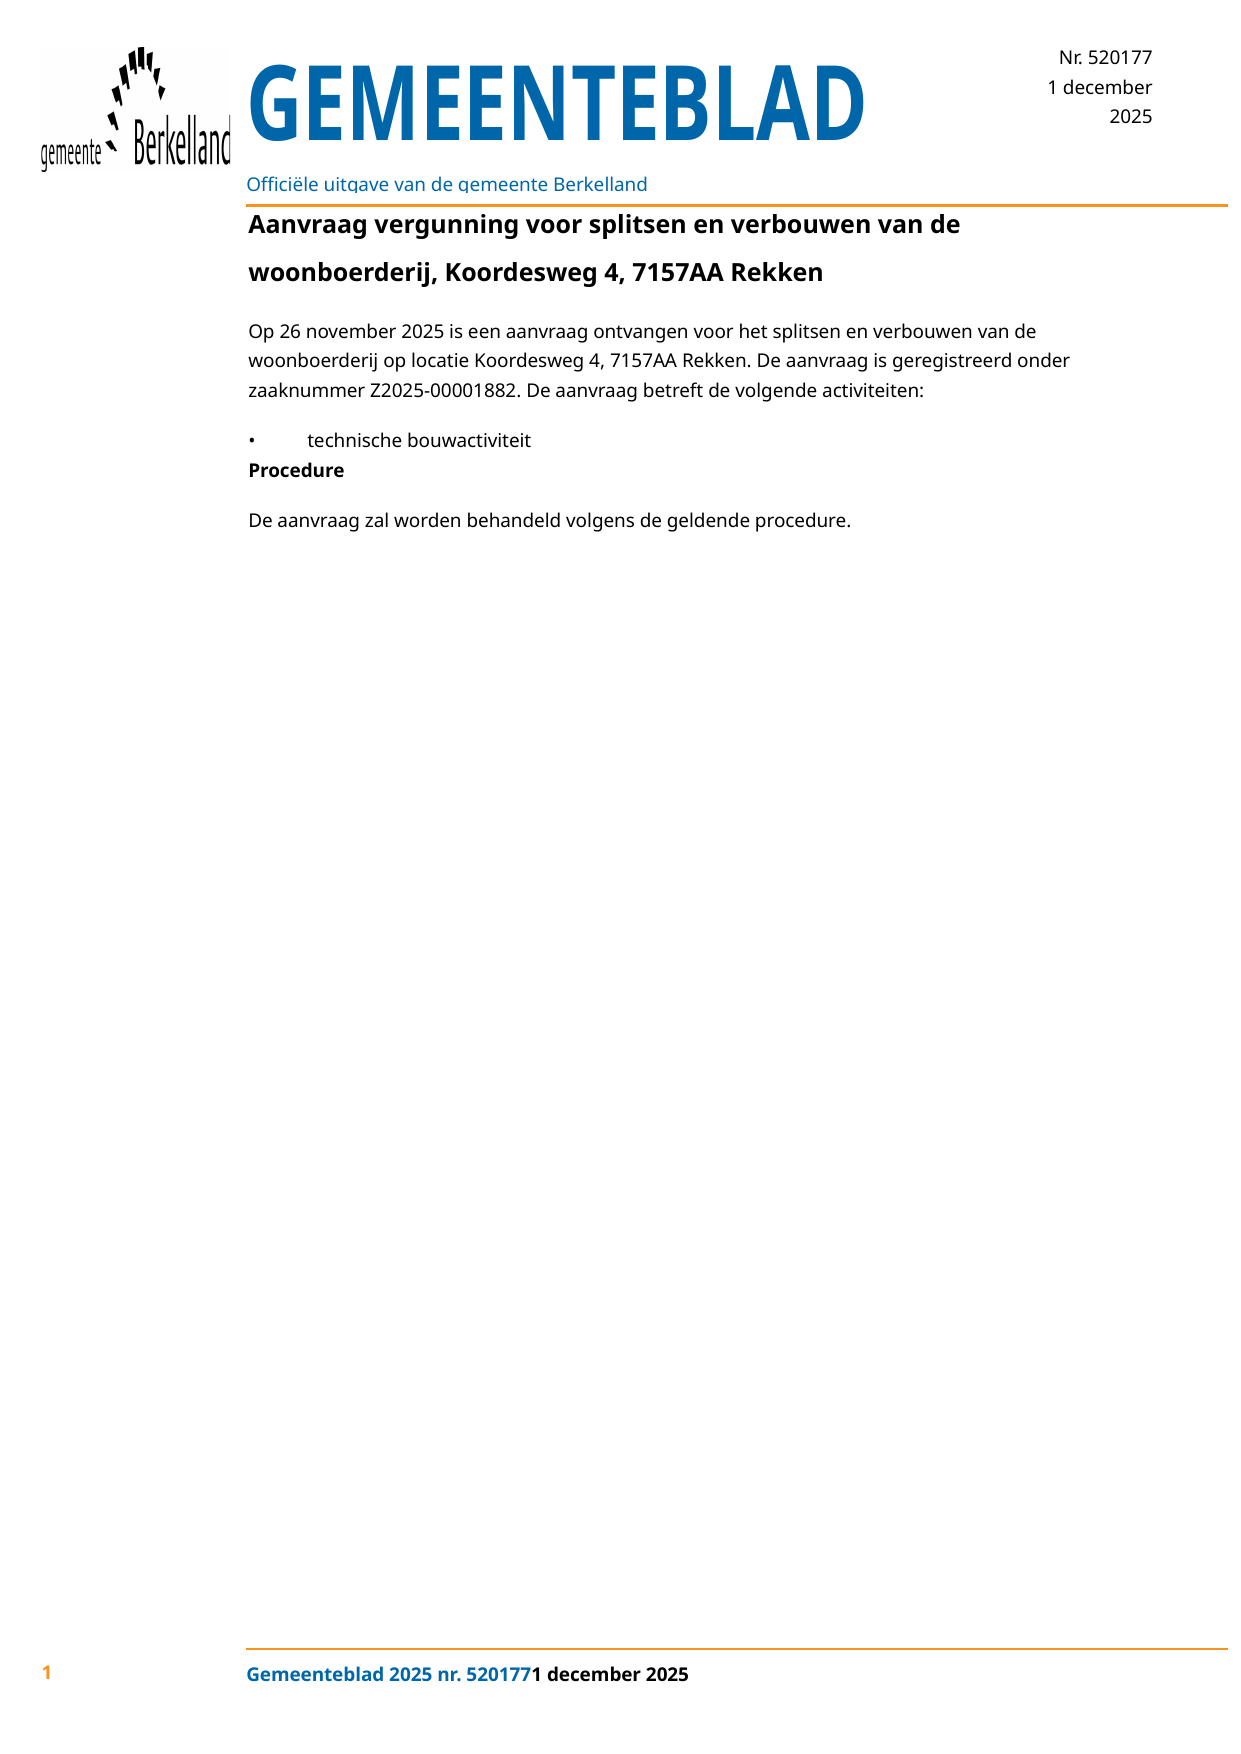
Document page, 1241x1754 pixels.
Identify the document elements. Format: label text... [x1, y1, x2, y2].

text Procedure [248, 457, 1152, 483]
picture [41, 47, 231, 172]
text De aanvraag zal worden behandeld volgens de geldende procedure. [248, 507, 1152, 533]
text Op 26 november 2025 is een aanvraag ontvangen voor het splitsen en verbouwen van de woonboerderij op locatie Koordesweg 4, 7157AA Rekken. De aanvraag is geregistreerd onder zaaknummer Z2025-00001882. De aanvraag betreft de volgende activiteiten: [248, 318, 1152, 403]
list technische bouwactiviteit [248, 427, 1152, 453]
text Aanvraag vergunning voor splitsen en verbouwen van de woonboerderij, Koordesweg 4, 7157AA Rekken [248, 207, 1152, 288]
